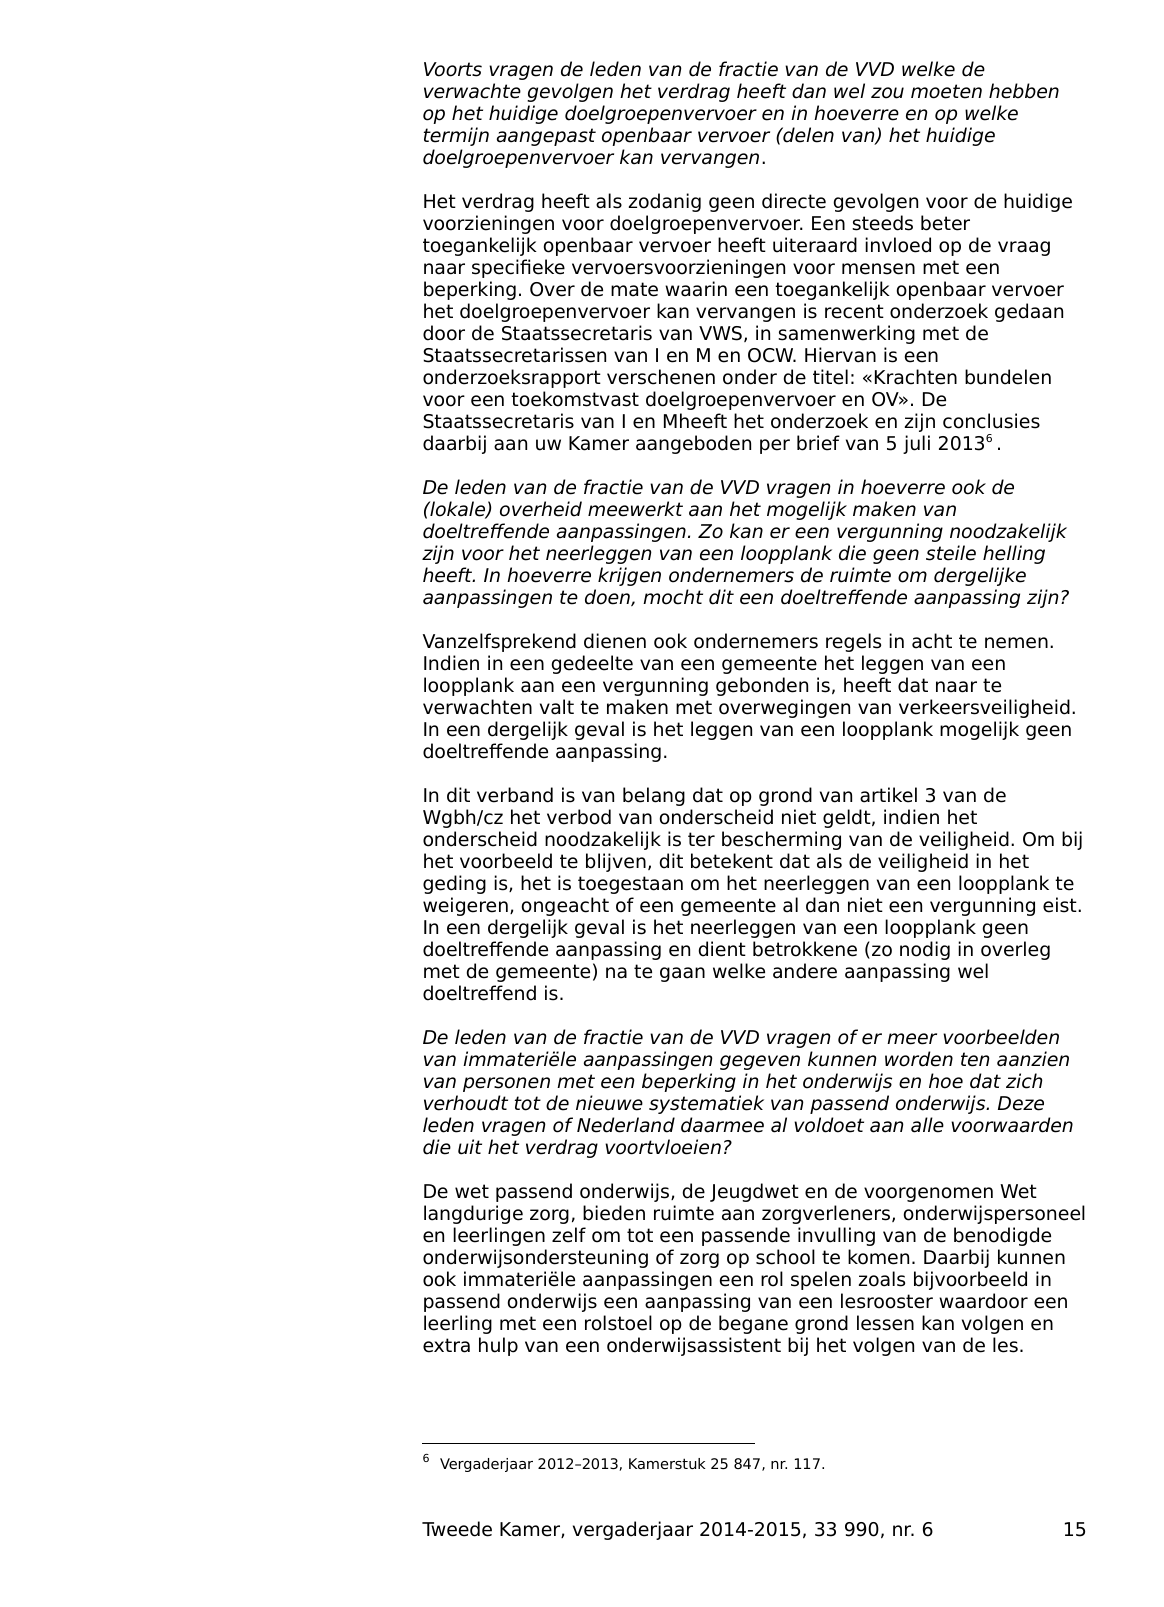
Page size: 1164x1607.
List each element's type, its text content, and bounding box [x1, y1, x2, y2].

text Het verdrag heeft als zodanig geen directe gevolgen voor de huidige voorzieningen voor doelgroepenvervoer. Een steeds beter toegankelijk openbaar vervoer heeft uiteraard invloed op de vraag naar specifieke vervoersvoorzieningen voor mensen met een beperking. Over de mate waarin een toegankelijk openbaar vervoer het doelgroepenvervoer kan vervangen is recent onderzoek gedaan door de Staatssecretaris van VWS, in samenwerking met de Staatssecretarissen van I en M en OCW. Hiervan is een onderzoeksrapport verschenen onder de titel: «Krachten bundelen voor een toekomstvast doelgroepenvervoer en OV». De Staatssecretaris van I en Mheeft het onderzoek en zijn conclusies daarbij aan uw Kamer aangeboden per brief van 5 juli 2013. [422, 191, 1087, 455]
text Vergaderjaar 2012–2013, Kamerstuk 25 847, nr. 117. [422, 1452, 1087, 1474]
text Vanzelfsprekend dienen ook ondernemers regels in acht te nemen. Indien in een gedeelte van een gemeente het leggen van een loopplank aan een vergunning gebonden is, heeft dat naar te verwachten valt te maken met overwegingen van verkeersveiligheid. In een dergelijk geval is het leggen van een loopplank mogelijk geen doeltreffende aanpassing. [422, 631, 1087, 763]
text De wet passend onderwijs, de Jeugdwet en de voorgenomen Wet langdurige zorg, bieden ruimte aan zorgverleners, onderwijspersoneel en leerlingen zelf om tot een passende invulling van de benodigde onderwijsondersteuning of zorg op school te komen. Daarbij kunnen ook immateriële aanpassingen een rol spelen zoals bijvoorbeeld in passend onderwijs een aanpassing van een lesrooster waardoor een leerling met een rolstoel op de begane grond lessen kan volgen en extra hulp van een onderwijsassistent bij het volgen van de les. [422, 1181, 1087, 1357]
text De leden van de fractie van de VVD vragen of er meer voorbeelden van immateriële aanpassingen gegeven kunnen worden ten aanzien van personen met een beperking in het onderwijs en hoe dat zich verhoudt tot de nieuwe systematiek van passend onderwijs. Deze leden vragen of Nederland daarmee al voldoet aan alle voorwaarden die uit het verdrag voortvloeien? [422, 1027, 1087, 1159]
text De leden van de fractie van de VVD vragen in hoeverre ook de (lokale) overheid meewerkt aan het mogelijk maken van doeltreffende aanpassingen. Zo kan er een vergunning noodzakelijk zijn voor het neerleggen van een loopplank die geen steile helling heeft. In hoeverre krijgen ondernemers de ruimte om dergelijke aanpassingen te doen, mocht dit een doeltreffende aanpassing zijn? [422, 477, 1087, 609]
text In dit verband is van belang dat op grond van artikel 3 van de Wgbh/cz het verbod van onderscheid niet geldt, indien het onderscheid noodzakelijk is ter bescherming van de veiligheid. Om bij het voorbeeld te blijven, dit betekent dat als de veiligheid in het geding is, het is toegestaan om het neerleggen van een loopplank te weigeren, ongeacht of een gemeente al dan niet een vergunning eist. In een dergelijk geval is het neerleggen van een loopplank geen doeltreffende aanpassing en dient betrokkene (zo nodig in overleg met de gemeente) na te gaan welke andere aanpassing wel doeltreffend is. [422, 785, 1087, 1005]
text Voorts vragen de leden van de fractie van de VVD welke de verwachte gevolgen het verdrag heeft dan wel zou moeten hebben op het huidige doelgroepenvervoer en in hoeverre en op welke termijn aangepast openbaar vervoer (delen van) het huidige doelgroepenvervoer kan vervangen. [422, 59, 1087, 169]
